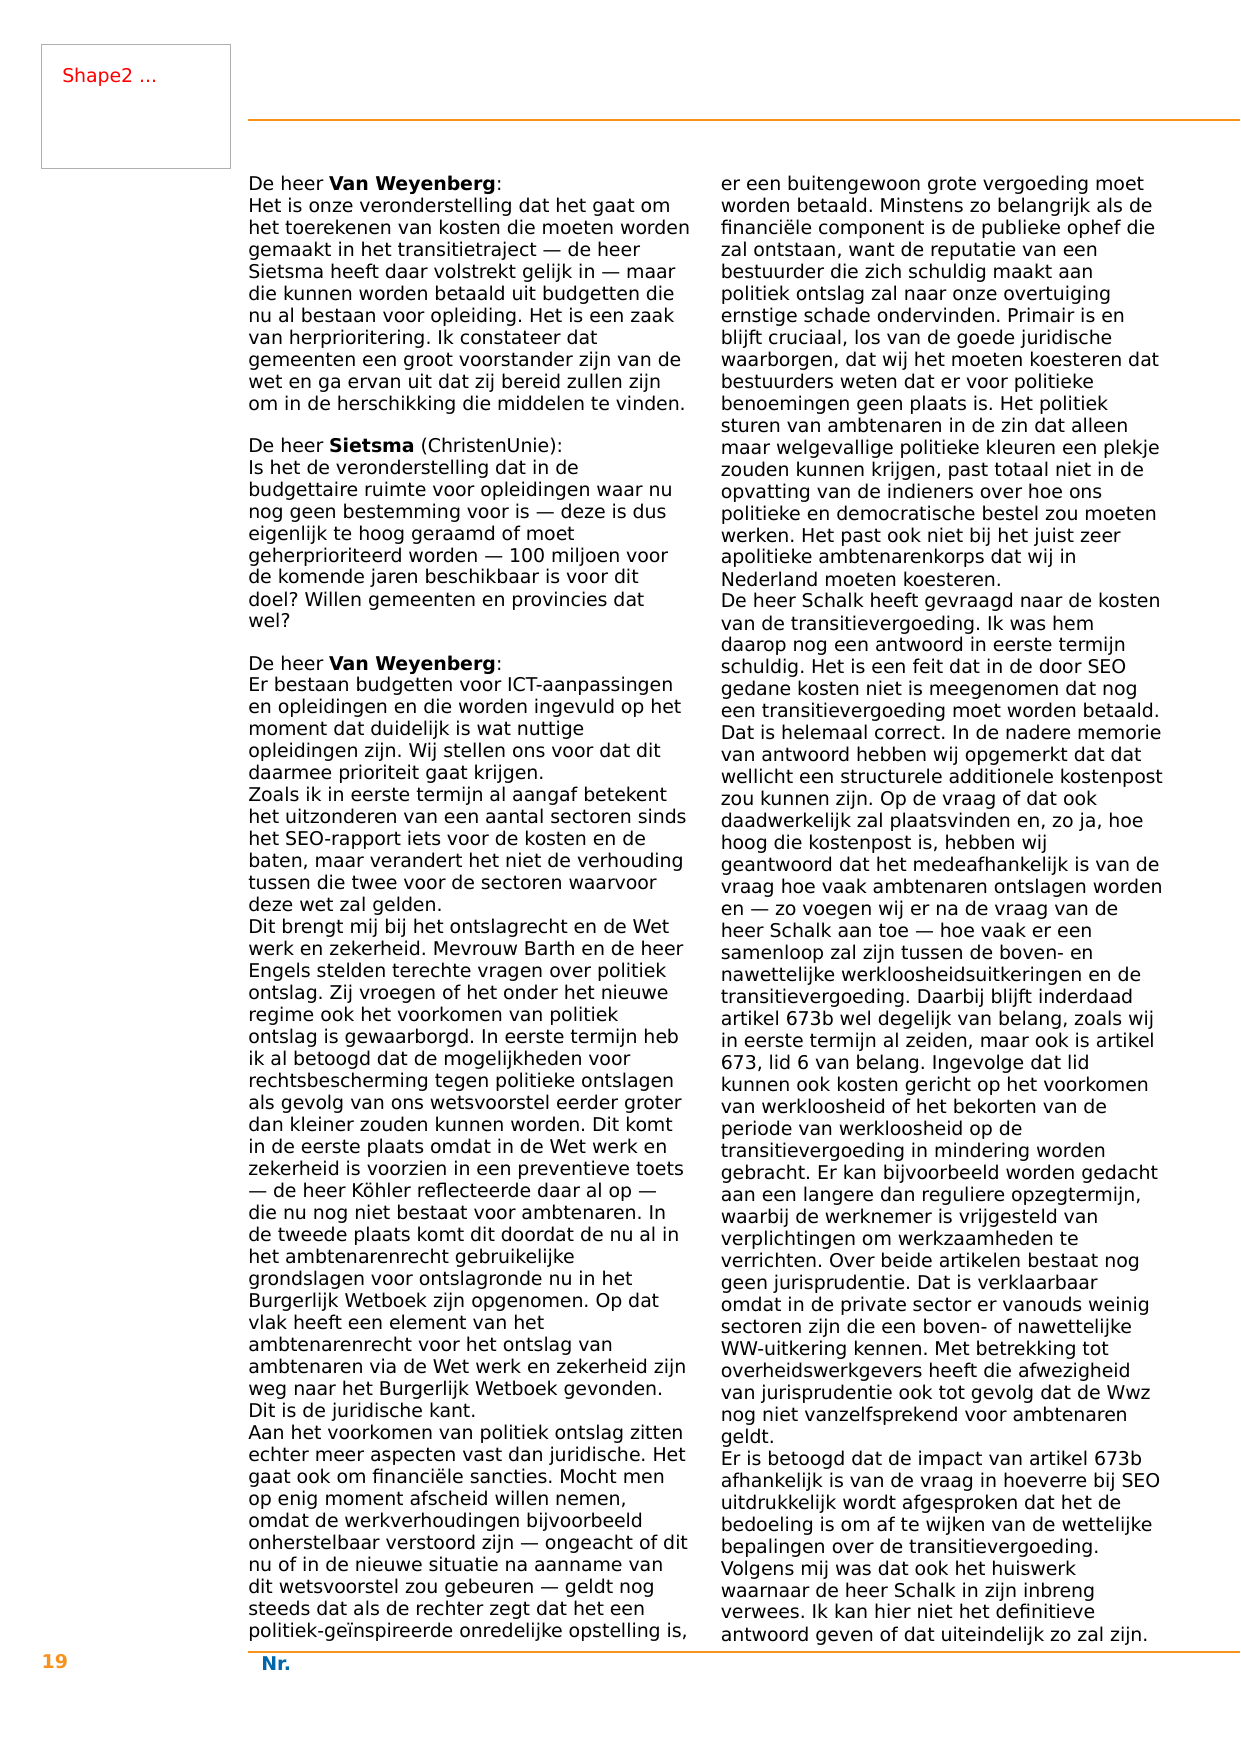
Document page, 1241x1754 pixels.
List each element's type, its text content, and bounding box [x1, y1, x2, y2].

text Het is onze veronderstelling dat het gaat om het toerekenen van kosten die moeten worden gemaakt in het transitietraject — de heer Sietsma heeft daar volstrekt gelijk in — maar die kunnen worden betaald uit budgetten die nu al bestaan voor opleiding. Het is een zaak van herprioritering. Ik constateer dat gemeenten een groot voorstander zijn van de wet en ga ervan uit dat zij bereid zullen zijn om in de herschikking die middelen te vinden. [248, 195, 691, 414]
text Zoals ik in eerste termijn al aangaf betekent het uitzonderen van een aantal sectoren sinds het SEO-rapport iets voor de kosten en de baten, maar verandert het niet de verhouding tussen die twee voor de sectoren waarvoor deze wet zal gelden. [248, 784, 691, 916]
text er een buitengewoon grote vergoeding moet worden betaald. Minstens zo belangrijk als de financiële component is de publieke ophef die zal ontstaan, want de reputatie van een bestuurder die zich schuldig maakt aan politiek ontslag zal naar onze overtuiging ernstige schade ondervinden. Primair is en blijft cruciaal, los van de goede juridische waarborgen, dat wij het moeten koesteren dat bestuurders weten dat er voor politieke benoemingen geen plaats is. Het politiek sturen van ambtenaren in de zin dat alleen maar welgevallige politieke kleuren een plekje zouden kunnen krijgen, past totaal niet in de opvatting van de indieners over hoe ons politieke en democratische bestel zou moeten werken. Het past ook niet bij het juist zeer apolitieke ambtenarenkorps dat wij in Nederland moeten koesteren. [721, 173, 1163, 590]
text De heer Van Weyenberg: [248, 173, 691, 195]
text De heer Sietsma (ChristenUnie): [248, 434, 691, 457]
text Er bestaan budgetten voor ICT-aanpassingen en opleidingen en die worden ingevuld op het moment dat duidelijk is wat nuttige opleidingen zijn. Wij stellen ons voor dat dit daarmee prioriteit gaat krijgen. [248, 674, 691, 784]
text Er is betoogd dat de impact van artikel 673b afhankelijk is van de vraag in hoeverre bij SEO uitdrukkelijk wordt afgesproken dat het de bedoeling is om af te wijken van de wettelijke bepalingen over de transitievergoeding. Volgens mij was dat ook het huiswerk waarnaar de heer Schalk in zijn inbreng verwees. Ik kan hier niet het definitieve antwoord geven of dat uiteindelijk zo zal zijn. [721, 1448, 1163, 1645]
text Aan het voorkomen van politiek ontslag zitten echter meer aspecten vast dan juridische. Het gaat ook om financiële sancties. Mocht men op enig moment afscheid willen nemen, omdat de werkverhoudingen bijvoorbeeld onherstelbaar verstoord zijn — ongeacht of dit nu of in de nieuwe situatie na aanname van dit wetsvoorstel zou gebeuren — geldt nog steeds dat als de rechter zegt dat het een politiek-geïnspireerde onredelijke opstelling is, [248, 1422, 691, 1641]
text Is het de veronderstelling dat in de budgettaire ruimte voor opleidingen waar nu nog geen bestemming voor is — deze is dus eigenlijk te hoog geraamd of moet geherprioriteerd worden — 100 miljoen voor de komende jaren beschikbaar is voor dit doel? Willen gemeenten en provincies dat wel? [248, 457, 691, 632]
text De heer Schalk heeft gevraagd naar de kosten van de transitievergoeding. Ik was hem daarop nog een antwoord in eerste termijn schuldig. Het is een feit dat in de door SEO gedane kosten niet is meegenomen dat nog een transitievergoeding moet worden betaald. Dat is helemaal correct. In de nadere memorie van antwoord hebben wij opgemerkt dat dat wellicht een structurele additionele kostenpost zou kunnen zijn. Op de vraag of dat ook daadwerkelijk zal plaatsvinden en, zo ja, hoe hoog die kostenpost is, hebben wij geantwoord dat het medeafhankelijk is van de vraag hoe vaak ambtenaren ontslagen worden en — zo voegen wij er na de vraag van de heer Schalk aan toe — hoe vaak er een samenloop zal zijn tussen de boven- en nawettelijke werkloosheidsuitkeringen en de transitievergoeding. Daarbij blijft inderdaad artikel 673b wel degelijk van belang, zoals wij in eerste termijn al zeiden, maar ook is artikel 673, lid 6 van belang. Ingevolge dat lid kunnen ook kosten gericht op het voorkomen van werkloosheid of het bekorten van de periode van werkloosheid op de transitievergoeding in mindering worden gebracht. Er kan bijvoorbeeld worden gedacht aan een langere dan reguliere opzegtermijn, waarbij de werknemer is vrijgesteld van verplichtingen om werkzaamheden te verrichten. Over beide artikelen bestaat nog geen jurisprudentie. Dat is verklaarbaar omdat in de private sector er vanouds weinig sectoren zijn die een boven- of nawettelijke WW-uitkering kennen. Met betrekking tot overheidswerkgevers heeft die afwezigheid van jurisprudentie ook tot gevolg dat de Wwz nog niet vanzelfsprekend voor ambtenaren geldt. [721, 590, 1163, 1448]
text Dit brengt mij bij het ontslagrecht en de Wet werk en zekerheid. Mevrouw Barth en de heer Engels stelden terechte vragen over politiek ontslag. Zij vroegen of het onder het nieuwe regime ook het voorkomen van politiek ontslag is gewaarborgd. In eerste termijn heb ik al betoogd dat de mogelijkheden voor rechtsbescherming tegen politieke ontslagen als gevolg van ons wetsvoorstel eerder groter dan kleiner zouden kunnen worden. Dit komt in de eerste plaats omdat in de Wet werk en zekerheid is voorzien in een preventieve toets — de heer Köhler reflecteerde daar al op — die nu nog niet bestaat voor ambtenaren. In de tweede plaats komt dit doordat de nu al in het ambtenarenrecht gebruikelijke grondslagen voor ontslagronde nu in het Burgerlijk Wetboek zijn opgenomen. Op dat vlak heeft een element van het ambtenarenrecht voor het ontslag van ambtenaren via de Wet werk en zekerheid zijn weg naar het Burgerlijk Wetboek gevonden. Dit is de juridische kant. [248, 916, 691, 1422]
text De heer Van Weyenberg: [248, 652, 691, 674]
